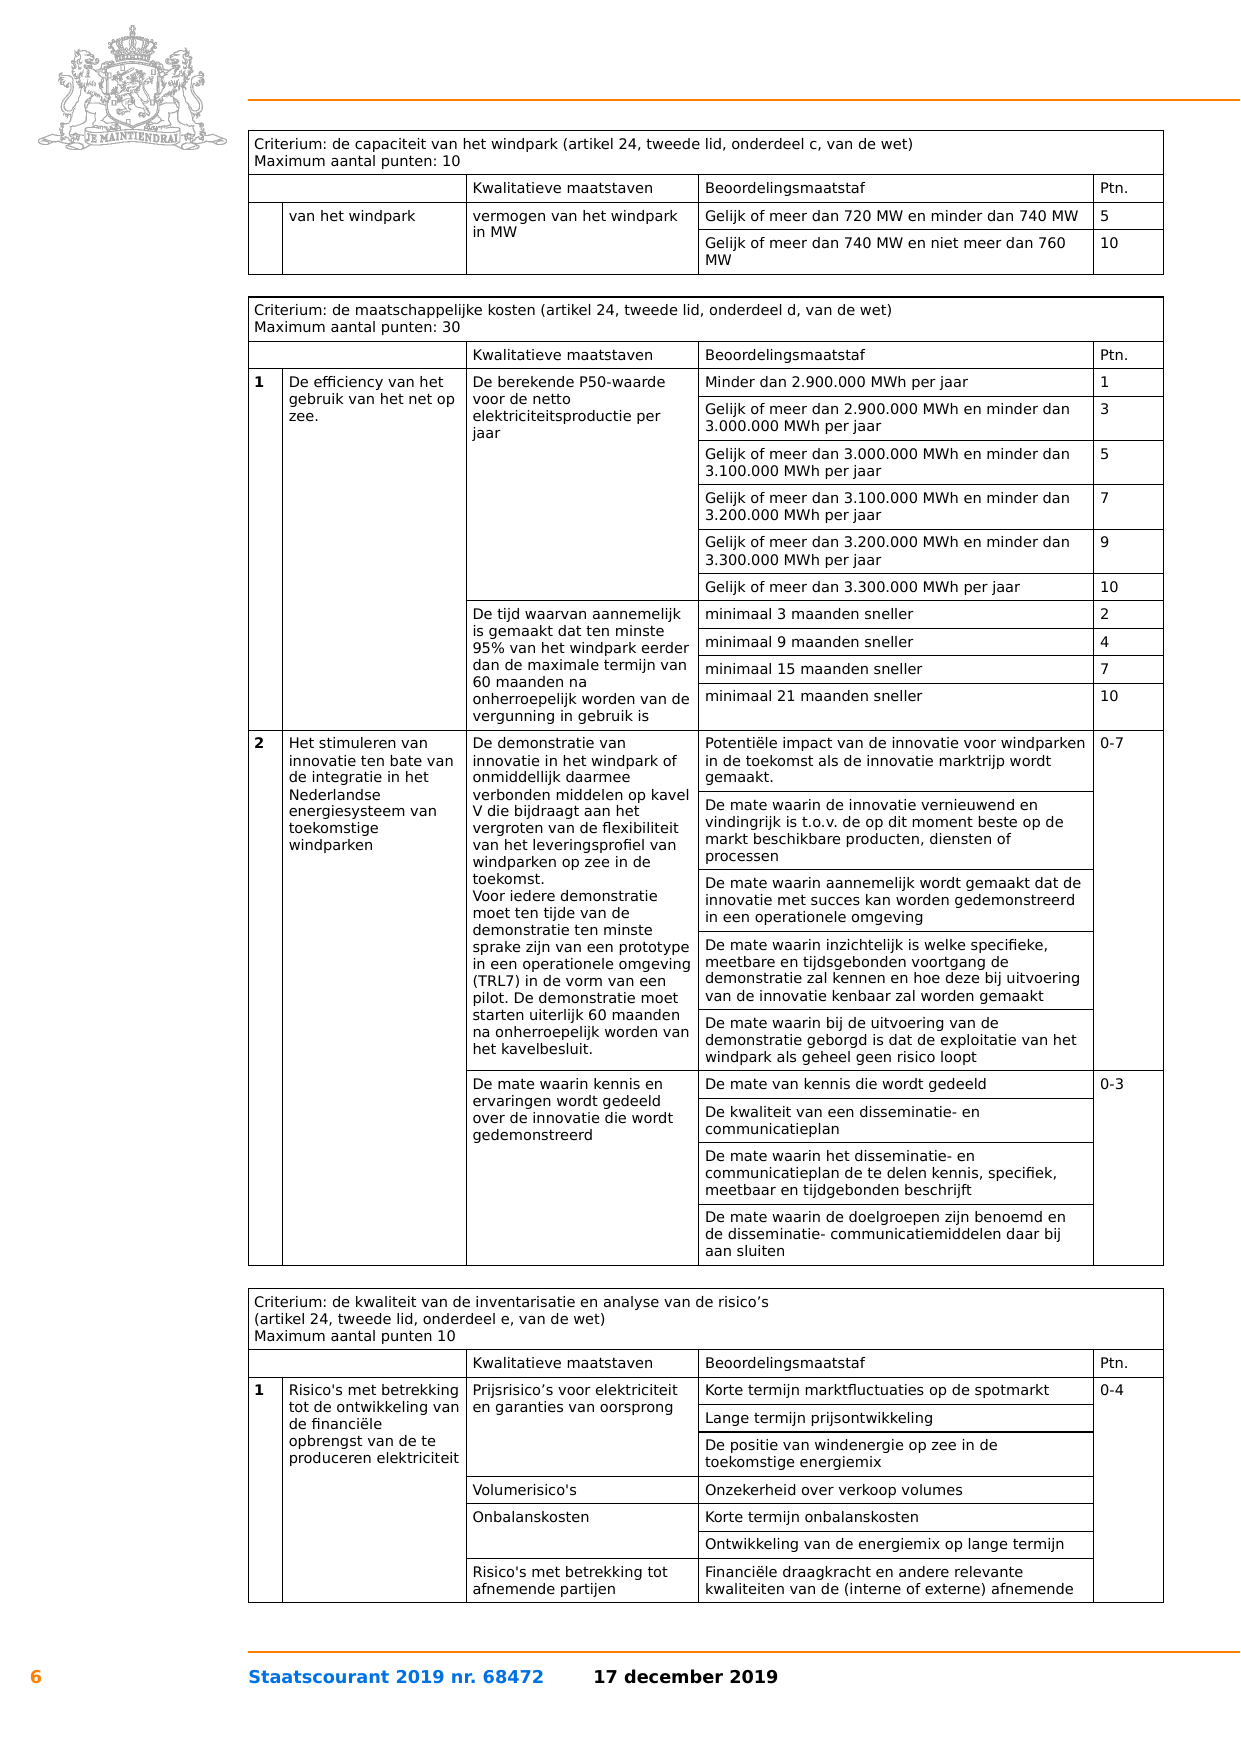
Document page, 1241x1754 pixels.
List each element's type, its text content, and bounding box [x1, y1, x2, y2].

table_cell De berekende P50-waarde voor de netto elektriciteitsproductie per jaar [467, 369, 698, 600]
table_cell De demonstratie van innovatie in het windpark of onmiddellijk daarmee verbonden middelen op kavel V die bijdraagt aan het vergroten van de flexibiliteit van het leveringsprofiel van windparken op zee in de toekomst. Voor iedere demonstratie moet ten tijde van de demonstratie ten minste sprake zijn van een prototype in een operationele omgeving (TRL7) in de vorm van een pilot. De demonstratie moet starten uiterlijk 60 maanden na onherroepelijk worden van het kavelbesluit. [467, 731, 698, 1070]
table_cell Volumerisico's [467, 1477, 698, 1503]
table_cell Beoordelingsmaatstaf [699, 1350, 1093, 1377]
table_cell Beoordelingsmaatstaf [699, 342, 1093, 368]
table_cell De mate waarin inzichtelijk is welke specifieke, meetbare en tijdsgebonden voortgang de demonstratie zal kennen en hoe deze bij uitvoering van de innovatie kenbaar zal worden gemaakt [699, 932, 1093, 1009]
table_cell De mate waarin kennis en ervaringen wordt gedeeld over de innovatie die wordt gedemonstreerd [467, 1071, 698, 1265]
table_cell minimaal 21 maanden sneller [699, 684, 1093, 730]
table_cell 9 [1094, 530, 1163, 573]
table_cell 1 [249, 1378, 282, 1602]
table_cell Lange termijn prijsontwikkeling [699, 1405, 1093, 1431]
table_cell Onbalanskosten [467, 1504, 698, 1558]
table_cell vermogen van het windpark in MW [467, 203, 698, 273]
table_cell De mate waarin bij de uitvoering van de demonstratie geborgd is dat de exploitatie van het windpark als geheel geen risico loopt [699, 1010, 1093, 1070]
table_cell 4 [1094, 629, 1163, 655]
table_cell Potentiële impact van de innovatie voor windparken in de toekomst als de innovatie marktrijp wordt gemaakt. [699, 731, 1093, 791]
table_cell Risico's met betrekking tot de ontwikkeling van de financiële opbrengst van de te produceren elektriciteit [283, 1378, 466, 1602]
picture [38, 25, 227, 150]
table_cell 7 [1094, 656, 1163, 683]
table_cell De positie van windenergie op zee in de toekomstige energiemix [699, 1433, 1093, 1476]
table_cell 0-3 [1094, 1071, 1163, 1265]
table_cell Kwalitatieve maatstaven [467, 1350, 698, 1377]
table_cell minimaal 9 maanden sneller [699, 629, 1093, 655]
table_cell Gelijk of meer dan 740 MW en niet meer dan 760 MW [699, 230, 1093, 273]
table_cell Gelijk of meer dan 720 MW en minder dan 740 MW [699, 203, 1093, 229]
table_cell [249, 203, 282, 273]
table_cell De tijd waarvan aannemelijk is gemaakt dat ten minste 95% van het windpark eerder dan de maximale termijn van 60 maanden na onherroepelijk worden van de vergunning in gebruik is [467, 601, 698, 730]
table_cell [249, 342, 466, 368]
table_cell De mate van kennis die wordt gedeeld [699, 1071, 1093, 1098]
table_cell 10 [1094, 230, 1163, 273]
table_cell 7 [1094, 485, 1163, 529]
table_header Criterium: de kwaliteit van de inventarisatie en analyse van de risico’s (artikel 24, tweede lid, onderdeel e, van de wet) Maximum aantal punten 10 [249, 1289, 1163, 1349]
table_header Criterium: de capaciteit van het windpark (artikel 24, tweede lid, onderdeel c, van de wet) Maximum aantal punten: 10 [249, 131, 1163, 174]
table_cell 5 [1094, 441, 1163, 484]
table_cell Ptn. [1094, 342, 1163, 368]
table_header Criterium: de maatschappelijke kosten (artikel 24, tweede lid, onderdeel d, van de wet) Maximum aantal punten: 30 [249, 298, 1163, 341]
table_cell minimaal 3 maanden sneller [699, 601, 1093, 628]
table_cell Kwalitatieve maatstaven [467, 175, 698, 202]
table_cell Ontwikkeling van de energiemix op lange termijn [699, 1532, 1093, 1558]
table_cell Gelijk of meer dan 3.100.000 MWh en minder dan 3.200.000 MWh per jaar [699, 485, 1093, 529]
table_cell 1 [1094, 369, 1163, 396]
table_cell 10 [1094, 684, 1163, 730]
table_cell Minder dan 2.900.000 MWh per jaar [699, 369, 1093, 396]
table_cell Korte termijn onbalanskosten [699, 1504, 1093, 1531]
table_cell Korte termijn marktfluctuaties op de spotmarkt [699, 1378, 1093, 1404]
table_cell De efficiency van het gebruik van het net op zee. [283, 369, 466, 730]
table_cell Financiële draagkracht en andere relevante kwaliteiten van de (interne of externe) afnemende [699, 1559, 1093, 1602]
table_cell [249, 175, 466, 202]
table_cell 0-7 [1094, 731, 1163, 1070]
table_cell 3 [1094, 397, 1163, 440]
table_cell Beoordelingsmaatstaf [699, 175, 1093, 202]
table_cell 10 [1094, 574, 1163, 600]
table_cell De kwaliteit van een disseminatie- en communicatieplan [699, 1099, 1093, 1142]
table_cell Kwalitatieve maatstaven [467, 342, 698, 368]
table_cell van het windpark [283, 203, 466, 273]
table_cell Onzekerheid over verkoop volumes [699, 1477, 1093, 1503]
table_cell De mate waarin het disseminatie- en communicatieplan de te delen kennis, specifiek, meetbaar en tijdgebonden beschrijft [699, 1143, 1093, 1203]
table_cell Ptn. [1094, 1350, 1163, 1377]
table_cell Risico's met betrekking tot afnemende partijen [467, 1559, 698, 1602]
table_cell Gelijk of meer dan 3.200.000 MWh en minder dan 3.300.000 MWh per jaar [699, 530, 1093, 573]
table_cell Gelijk of meer dan 3.000.000 MWh en minder dan 3.100.000 MWh per jaar [699, 441, 1093, 484]
table_cell [249, 1350, 466, 1377]
table_cell 5 [1094, 203, 1163, 229]
table_cell De mate waarin de innovatie vernieuwend en vindingrijk is t.o.v. de op dit moment beste op de markt beschikbare producten, diensten of processen [699, 792, 1093, 869]
table_cell 2 [249, 731, 282, 1265]
table_cell Het stimuleren van innovatie ten bate van de integratie in het Nederlandse energiesysteem van toekomstige windparken [283, 731, 466, 1265]
table_cell Ptn. [1094, 175, 1163, 202]
table_cell De mate waarin aannemelijk wordt gemaakt dat de innovatie met succes kan worden gedemonstreerd in een operationele omgeving [699, 870, 1093, 931]
table_cell 2 [1094, 601, 1163, 628]
table_cell 1 [249, 369, 282, 730]
table_cell De mate waarin de doelgroepen zijn benoemd en de disseminatie- communicatiemiddelen daar bij aan sluiten [699, 1205, 1093, 1265]
table_cell Gelijk of meer dan 3.300.000 MWh per jaar [699, 574, 1093, 600]
table_cell minimaal 15 maanden sneller [699, 656, 1093, 683]
table_cell 0-4 [1094, 1378, 1163, 1602]
table_cell Gelijk of meer dan 2.900.000 MWh en minder dan 3.000.000 MWh per jaar [699, 397, 1093, 440]
table_cell Prijsrisico’s voor elektriciteit en garanties van oorsprong [467, 1378, 698, 1476]
